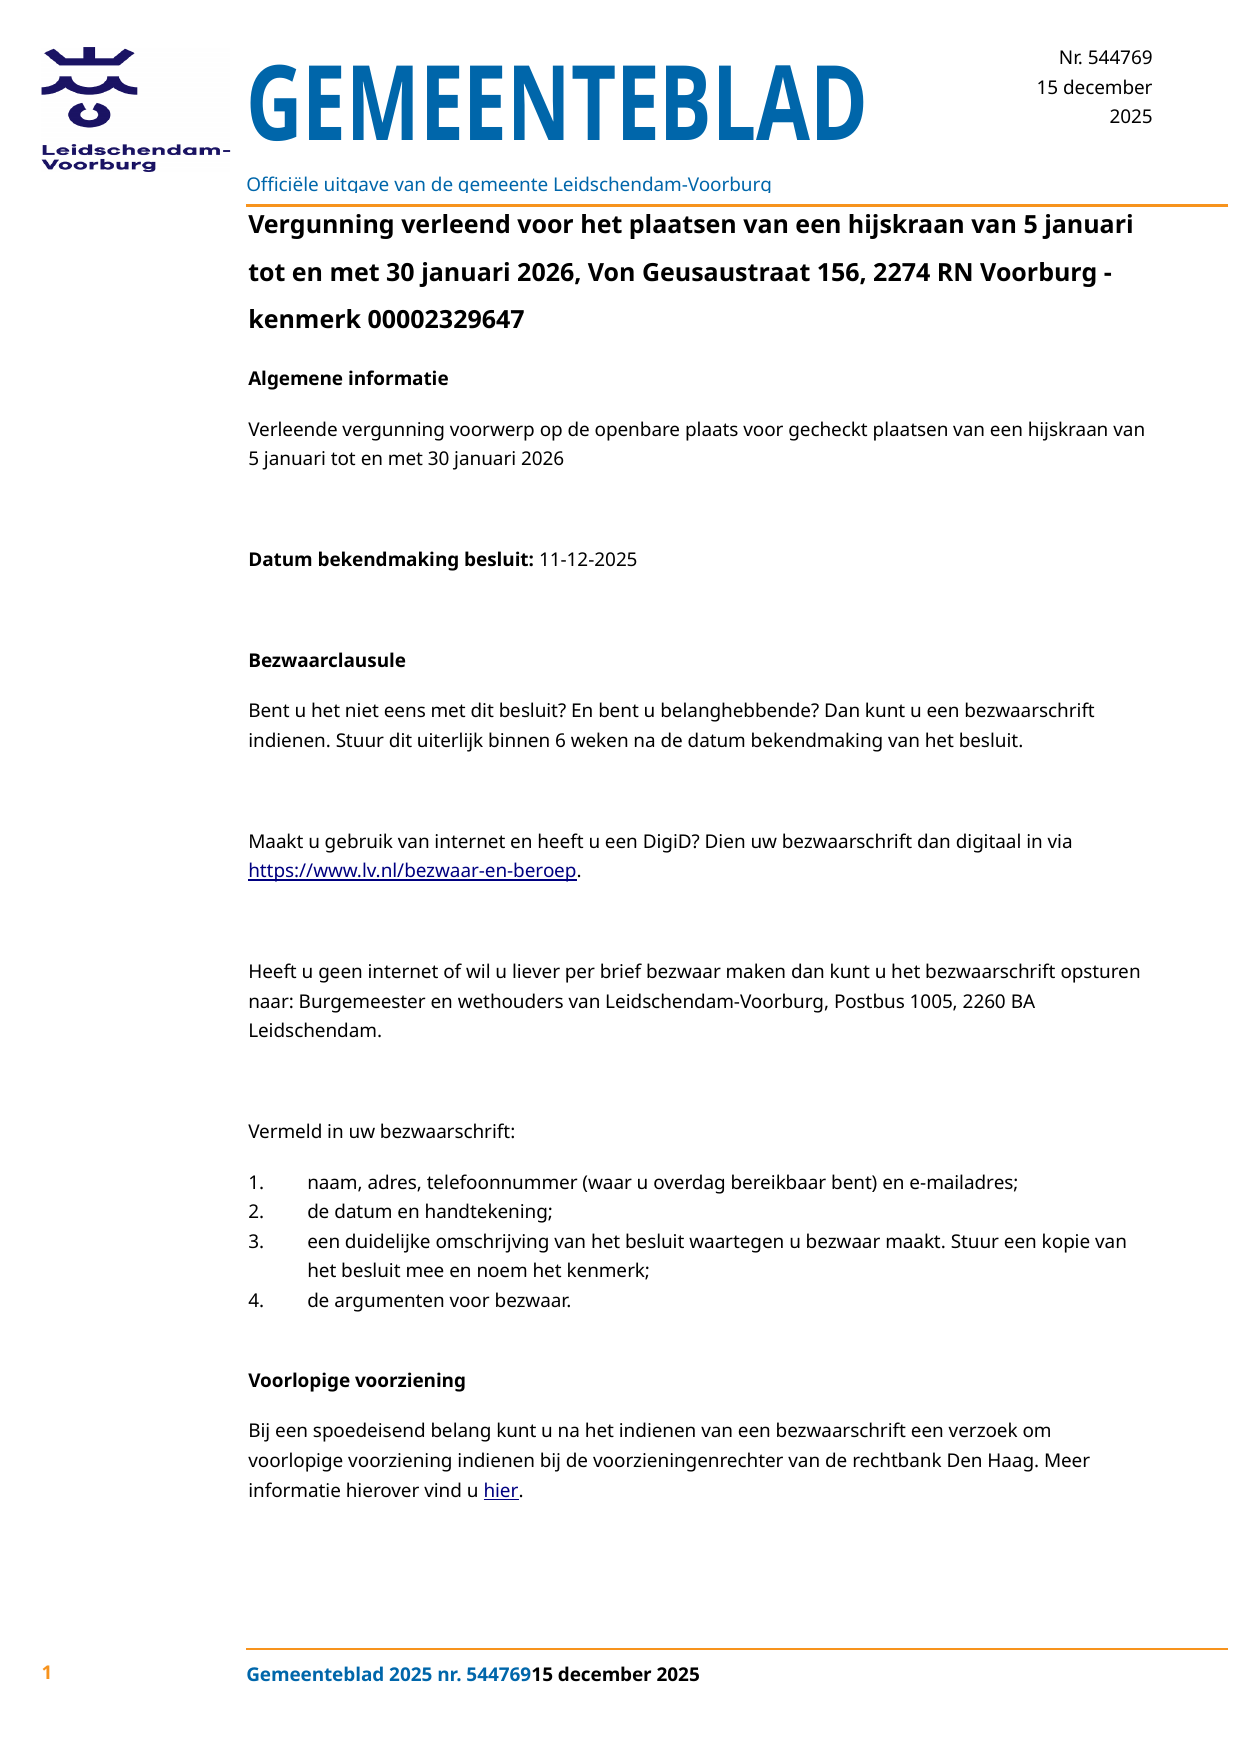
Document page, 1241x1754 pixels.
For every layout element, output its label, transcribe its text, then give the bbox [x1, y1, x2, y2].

text Algemene informatie [248, 366, 1152, 391]
text Voorlopige voorziening [248, 1367, 1152, 1393]
text Heeft u geen internet of wil u liever per brief bezwaar maken dan kunt u het bezwaarschrift opsturen naar: Burgemeester en wethouders van Leidschendam-Voorburg, Postbus 1005, 2260 BA Leidschendam. [248, 958, 1152, 1043]
text Bij een spoedeisend belang kunt u na het indienen van een bezwaarschrift een verzoek om voorlopige voorziening indienen bij de voorzieningenrechter van de rechtbank Den Haag. Meer informatie hierover vind u hier. [248, 1418, 1152, 1502]
text Vermeld in uw bezwaarschrift: [248, 1118, 1152, 1144]
list de argumenten voor bezwaar. [248, 1287, 1152, 1313]
text Bent u het niet eens met dit besluit? En bent u belanghebbende? Dan kunt u een bezwaarschrift indienen. Stuur dit uiterlijk binnen 6 weken na de datum bekendmaking van het besluit. [248, 698, 1152, 753]
text Datum bekendmaking besluit: 11-12-2025 [248, 546, 1152, 572]
picture [41, 47, 231, 172]
text Bezwaarclausule [248, 647, 1152, 673]
list naam, adres, telefoonnummer (waar u overdag bereikbaar bent) en e-mailadres; [248, 1169, 1152, 1194]
list de datum en handtekening; [248, 1198, 1152, 1224]
text Maakt u gebruik van internet en heeft u een DigiD? Dien uw bezwaarschrift dan digitaal in via https://www.lv.nl/bezwaar-en-beroep. [248, 828, 1152, 883]
text Verleende vergunning voorwerp op de openbare plaats voor gecheckt plaatsen van een hijskraan van 5 januari tot en met 30 januari 2026 [248, 416, 1152, 471]
list een duidelijke omschrijving van het besluit waartegen u bezwaar maakt. Stuur een kopie van het besluit mee en noem het kenmerk; [248, 1228, 1152, 1283]
text Vergunning verleend voor het plaatsen van een hijskraan van 5 januari tot en met 30 januari 2026, Von Geusaustraat 156, 2274 RN Voorburg - kenmerk 00002329647 [248, 207, 1152, 336]
